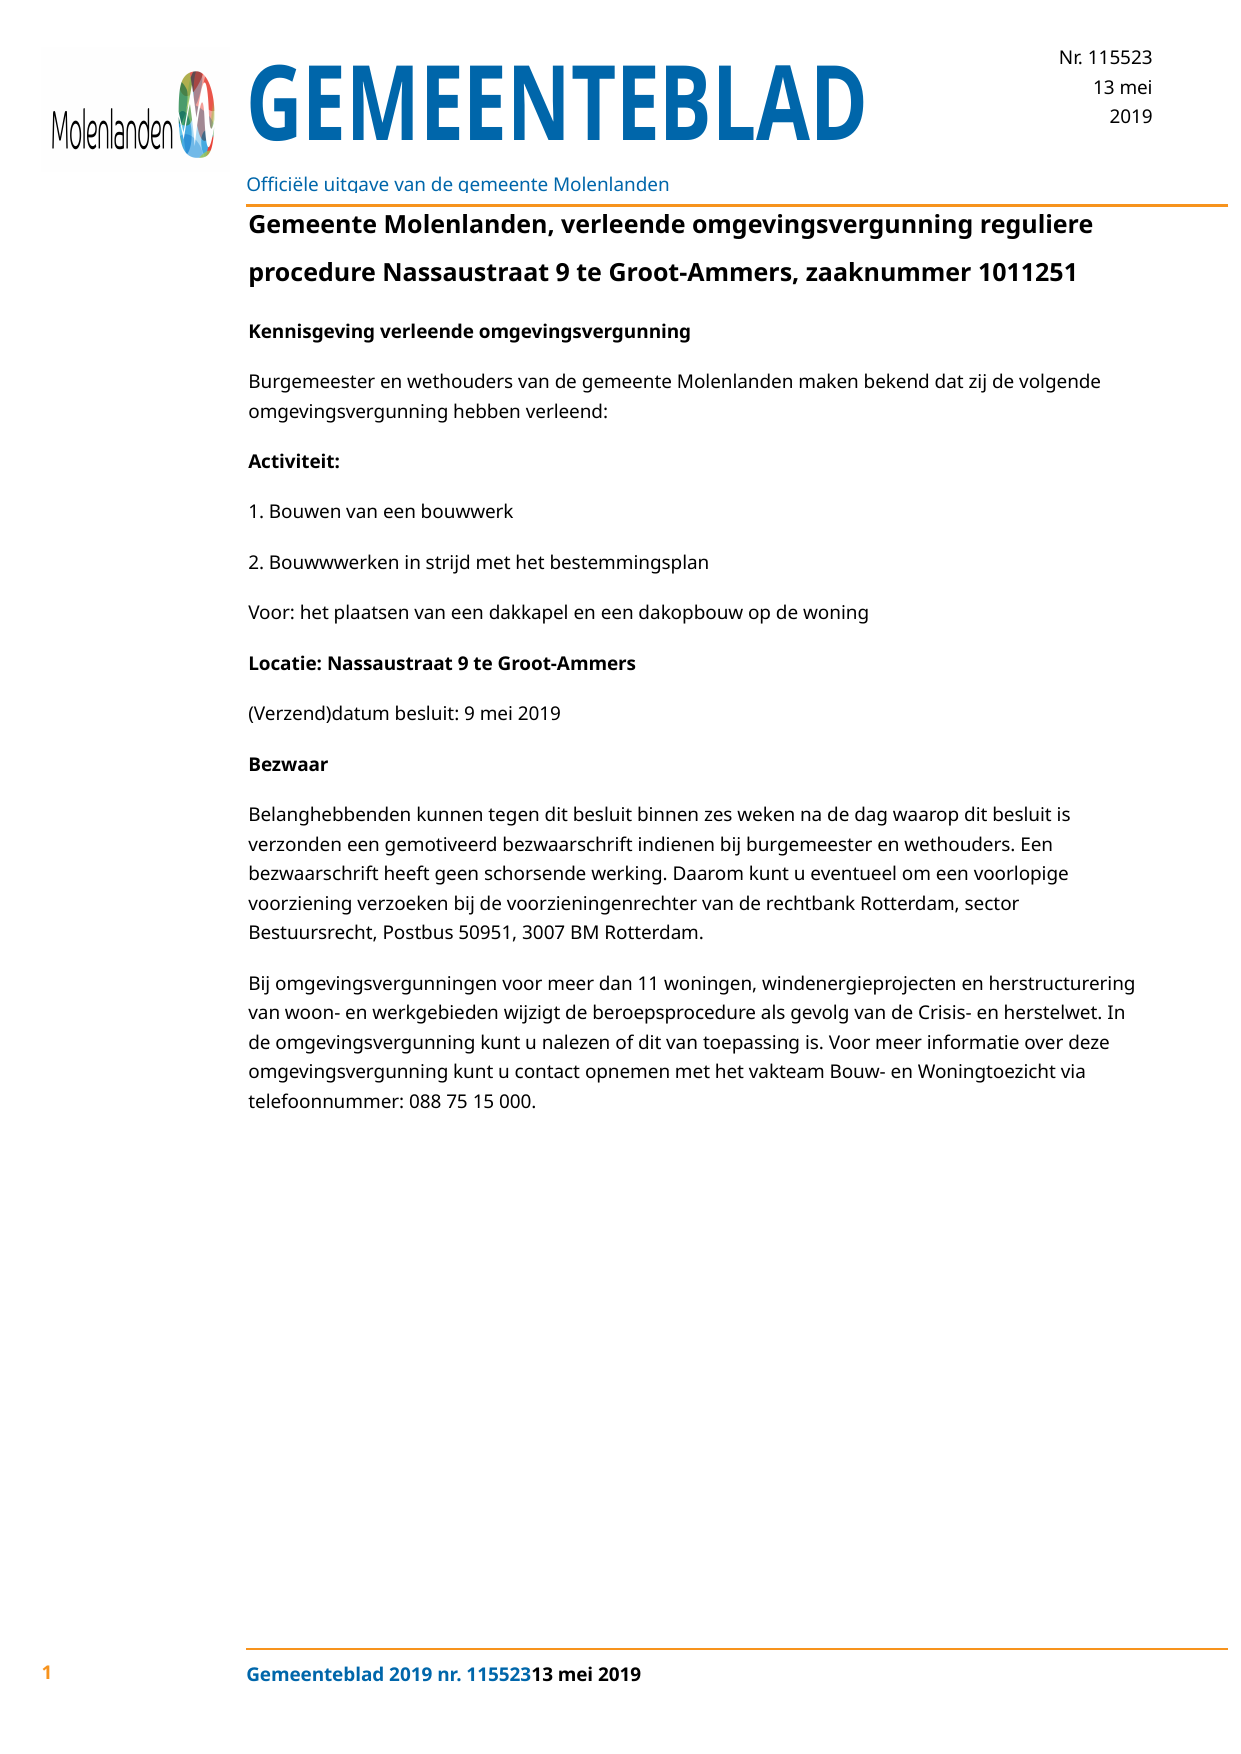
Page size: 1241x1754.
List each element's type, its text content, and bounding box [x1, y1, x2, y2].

text Activiteit: [248, 448, 1152, 474]
text 1. Bouwen van een bouwwerk [248, 499, 1152, 524]
text Kennisgeving verleende omgevingsvergunning [248, 318, 1152, 344]
text Bij omgevingsvergunningen voor meer dan 11 woningen, windenergieprojecten en herstructurering van woon- en werkgebieden wijzigt de beroepsprocedure als gevolg van de Crisis- en herstelwet. In de omgevingsvergunning kunt u nalezen of dit van toepassing is. Voor meer informatie over deze omgevingsvergunning kunt u contact opnemen met het vakteam Bouw- en Woningtoezicht via telefoonnummer: 088 75 15 000. [248, 970, 1152, 1114]
text Locatie: Nassaustraat 9 te Groot-Ammers [248, 650, 1152, 676]
text Bezwaar [248, 751, 1152, 777]
text Belanghebbenden kunnen tegen dit besluit binnen zes weken na de dag waarop dit besluit is verzonden een gemotiveerd bezwaarschrift indienen bij burgemeester en wethouders. Een bezwaarschrift heeft geen schorsende werking. Daarom kunt u eventueel om een voorlopige voorziening verzoeken bij de voorzieningenrechter van de rechtbank Rotterdam, sector Bestuursrecht, Postbus 50951, 3007 BM Rotterdam. [248, 801, 1152, 945]
picture [41, 47, 231, 172]
text Burgemeester en wethouders van de gemeente Molenlanden maken bekend dat zij de volgende omgevingsvergunning hebben verleend: [248, 368, 1152, 424]
text Voor: het plaatsen van een dakkapel en een dakopbouw op de woning [248, 599, 1152, 625]
text 2. Bouwwwerken in strijd met het bestemmingsplan [248, 549, 1152, 575]
text (Verzend)datum besluit: 9 mei 2019 [248, 700, 1152, 726]
text Gemeente Molenlanden, verleende omgevingsvergunning reguliere procedure Nassaustraat 9 te Groot-Ammers, zaaknummer 1011251 [248, 207, 1152, 288]
